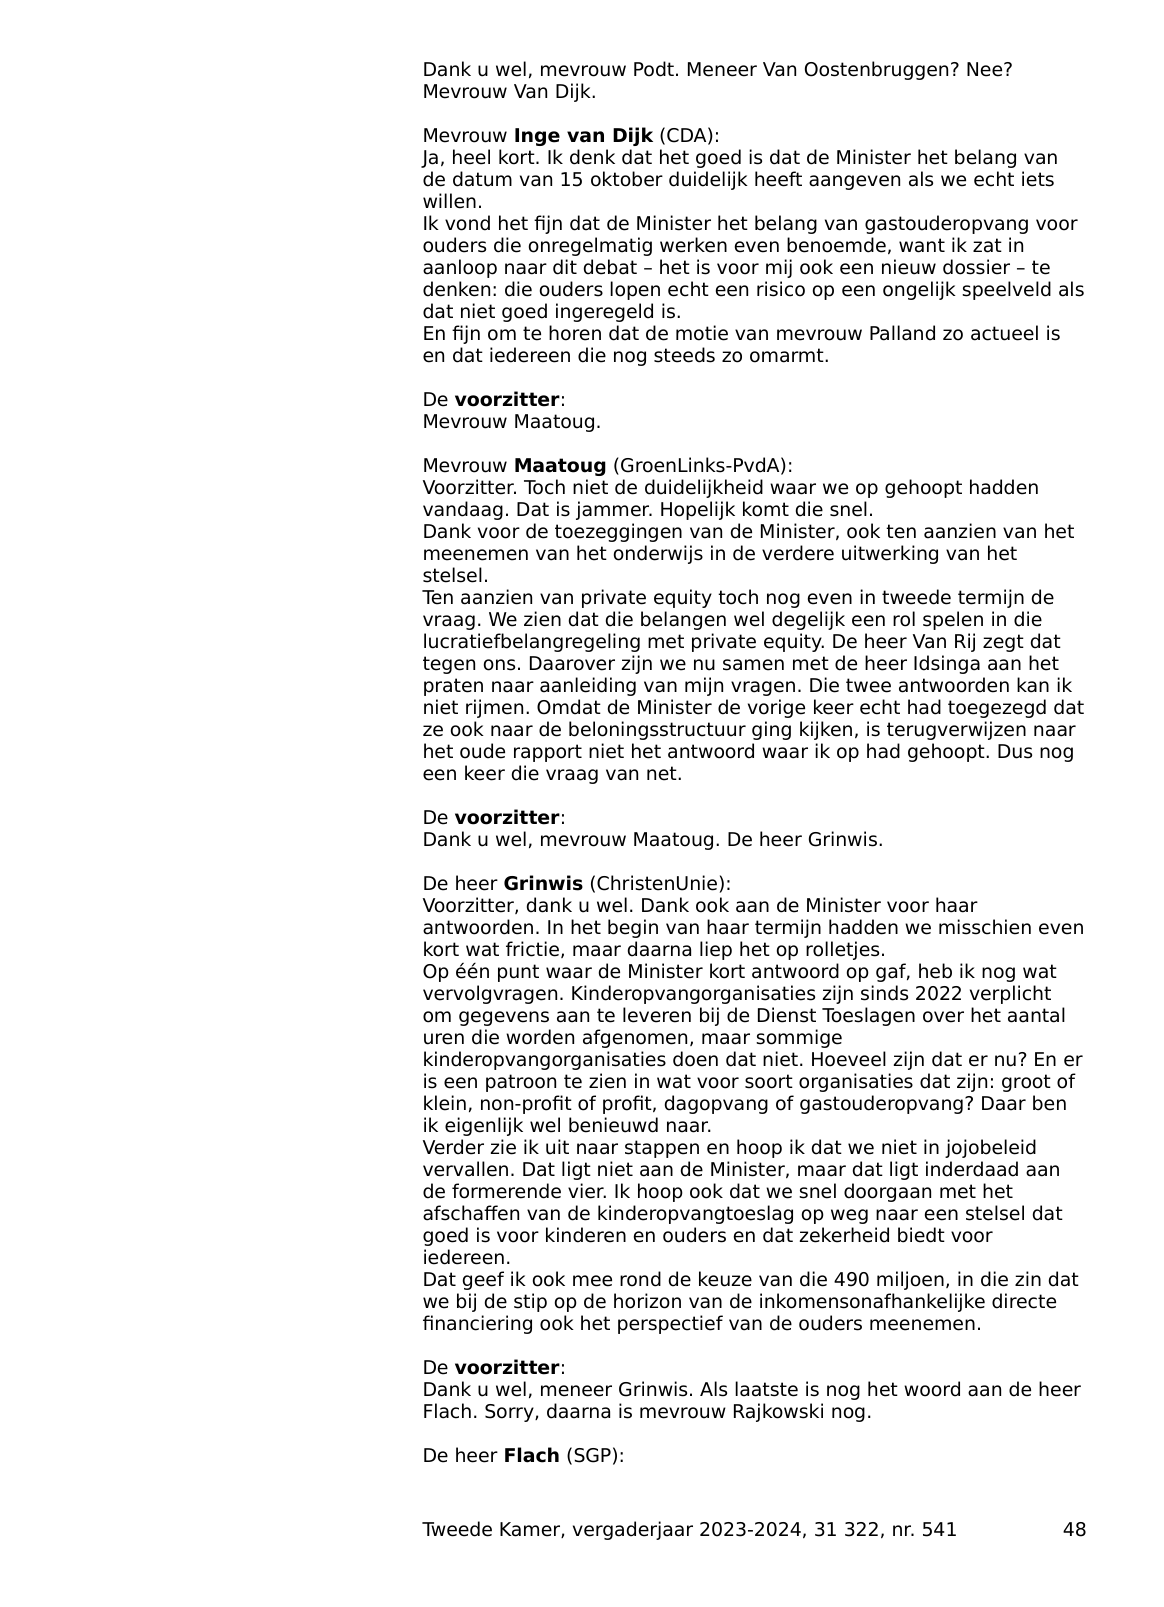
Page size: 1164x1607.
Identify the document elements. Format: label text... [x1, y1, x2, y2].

text Dank u wel, mevrouw Maatoug. De heer Grinwis. [422, 829, 1087, 851]
text Mevrouw Inge van Dijk (CDA): [422, 125, 1087, 147]
text Voorzitter. Toch niet de duidelijkheid waar we op gehoopt hadden vandaag. Dat is jammer. Hopelijk komt die snel. [422, 477, 1087, 521]
text Dat geef ik ook mee rond de keuze van die 490 miljoen, in die zin dat we bij de stip op de horizon van de inkomensonafhankelijke directe financiering ook het perspectief van de ouders meenemen. [422, 1269, 1087, 1335]
text Op één punt waar de Minister kort antwoord op gaf, heb ik nog wat vervolgvragen. Kinderopvangorganisaties zijn sinds 2022 verplicht om gegevens aan te leveren bij de Dienst Toeslagen over het aantal uren die worden afgenomen, maar sommige kinderopvangorganisaties doen dat niet. Hoeveel zijn dat er nu? En er is een patroon te zien in wat voor soort organisaties dat zijn: groot of klein, non-profit of profit, dagopvang of gastouderopvang? Daar ben ik eigenlijk wel benieuwd naar. [422, 961, 1087, 1137]
text De heer Grinwis (ChristenUnie): [422, 873, 1087, 895]
text Mevrouw Maatoug (GroenLinks-PvdA): [422, 455, 1087, 477]
text Ik vond het fijn dat de Minister het belang van gastouderopvang voor ouders die onregelmatig werken even benoemde, want ik zat in aanloop naar dit debat – het is voor mij ook een nieuw dossier – te denken: die ouders lopen echt een risico op een ongelijk speelveld als dat niet goed ingeregeld is. [422, 213, 1087, 323]
text De voorzitter: [422, 1357, 1087, 1379]
text Ten aanzien van private equity toch nog even in tweede termijn de vraag. We zien dat die belangen wel degelijk een rol spelen in die lucratiefbelangregeling met private equity. De heer Van Rij zegt dat tegen ons. Daarover zijn we nu samen met de heer Idsinga aan het praten naar aanleiding van mijn vragen. Die twee antwoorden kan ik niet rijmen. Omdat de Minister de vorige keer echt had toegezegd dat ze ook naar de beloningsstructuur ging kijken, is terugverwijzen naar het oude rapport niet het antwoord waar ik op had gehoopt. Dus nog een keer die vraag van net. [422, 587, 1087, 785]
text Verder zie ik uit naar stappen en hoop ik dat we niet in jojobeleid vervallen. Dat ligt niet aan de Minister, maar dat ligt inderdaad aan de formerende vier. Ik hoop ook dat we snel doorgaan met het afschaffen van de kinderopvangtoeslag op weg naar een stelsel dat goed is voor kinderen en ouders en dat zekerheid biedt voor iedereen. [422, 1137, 1087, 1269]
text Dank u wel, meneer Grinwis. Als laatste is nog het woord aan de heer Flach. Sorry, daarna is mevrouw Rajkowski nog. [422, 1379, 1087, 1423]
text Dank voor de toezeggingen van de Minister, ook ten aanzien van het meenemen van het onderwijs in de verdere uitwerking van het stelsel. [422, 521, 1087, 587]
text Ja, heel kort. Ik denk dat het goed is dat de Minister het belang van de datum van 15 oktober duidelijk heeft aangeven als we echt iets willen. [422, 147, 1087, 213]
text Dank u wel, mevrouw Podt. Meneer Van Oostenbruggen? Nee? Mevrouw Van Dijk. [422, 59, 1087, 103]
text De heer Flach (SGP): [422, 1445, 1087, 1467]
text De voorzitter: [422, 807, 1087, 829]
text En fijn om te horen dat de motie van mevrouw Palland zo actueel is en dat iedereen die nog steeds zo omarmt. [422, 323, 1087, 367]
text Mevrouw Maatoug. [422, 411, 1087, 433]
text Voorzitter, dank u wel. Dank ook aan de Minister voor haar antwoorden. In het begin van haar termijn hadden we misschien even kort wat frictie, maar daarna liep het op rolletjes. [422, 895, 1087, 961]
text De voorzitter: [422, 389, 1087, 411]
